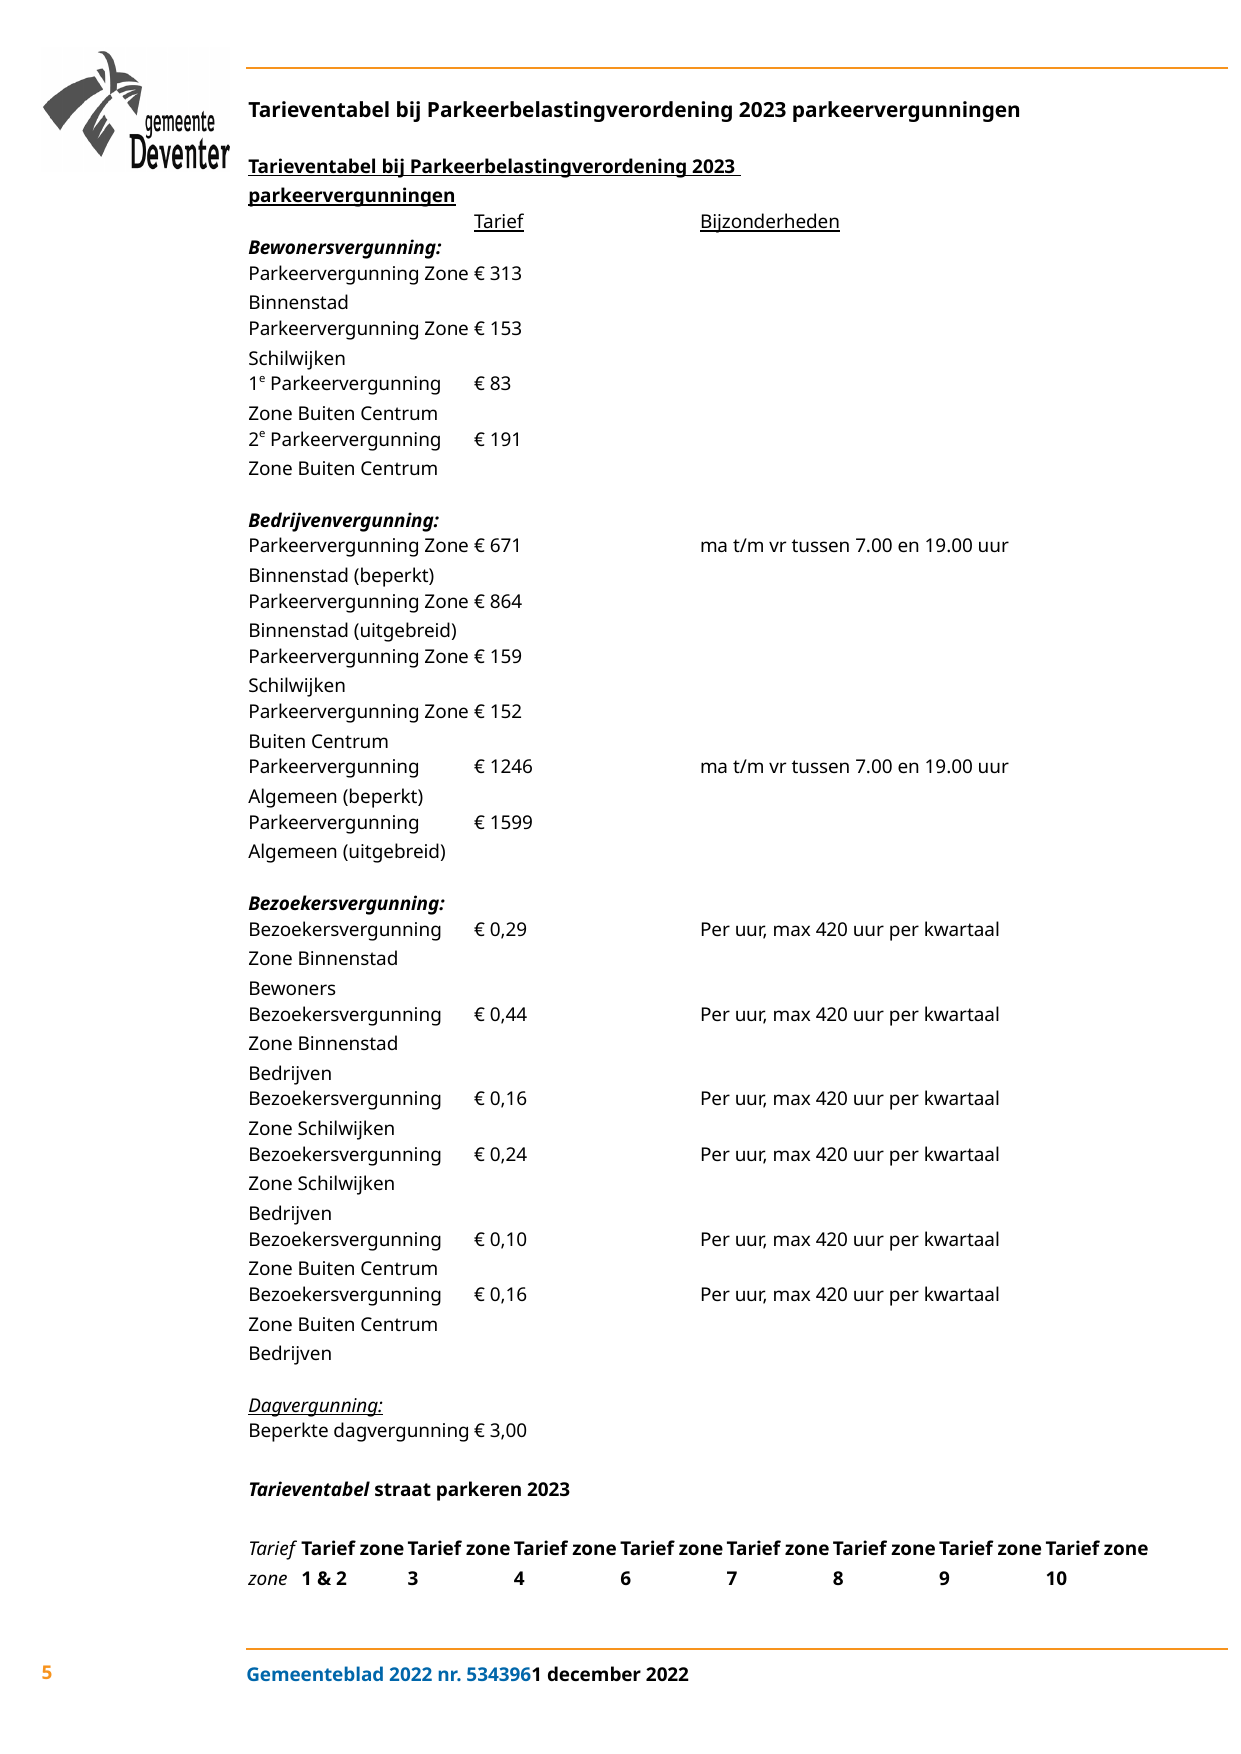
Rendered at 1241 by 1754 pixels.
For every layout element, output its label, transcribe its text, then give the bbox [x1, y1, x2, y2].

table_cell [700, 864, 1152, 890]
table_cell € 313 [474, 260, 700, 315]
table_cell [700, 315, 1152, 370]
table_cell € 671 [474, 533, 700, 588]
table_cell Bezoekersvergunning Zone Buiten Centrum [248, 1226, 474, 1281]
table_cell [700, 234, 1152, 260]
table_cell Per uur, max 420 uur per kwartaal [700, 916, 1152, 1001]
table_cell Bewonersvergunning: [248, 234, 474, 260]
table_header Tarief zone 10 [1045, 1535, 1152, 1591]
table_cell € 191 [474, 426, 700, 481]
table_header Tarief zone 1 & 2 [301, 1535, 407, 1591]
table_cell [700, 699, 1152, 754]
table_cell [474, 481, 700, 507]
table_header Tarief zone 7 [726, 1535, 833, 1591]
table_header Tarief zone 4 [514, 1535, 620, 1591]
table_cell [700, 588, 1152, 643]
table_cell [700, 809, 1152, 864]
table_cell ma t/m vr tussen 7.00 en 19.00 uur [700, 533, 1152, 588]
table_cell Parkeervergunning Algemeen (uitgebreid) [248, 809, 474, 864]
table_cell € 864 [474, 588, 700, 643]
table_cell Tarief [474, 208, 700, 234]
table_cell Beperkte dagvergunning [248, 1418, 474, 1443]
picture [41, 47, 231, 172]
table_cell [700, 1366, 1152, 1392]
table_cell € 83 [474, 370, 700, 426]
table_cell [248, 864, 474, 890]
table_cell [474, 864, 700, 890]
table_cell Per uur, max 420 uur per kwartaal [700, 1281, 1152, 1366]
table_cell [248, 481, 474, 507]
table_cell [474, 507, 700, 532]
table_cell Parkeervergunning Zone Binnenstad (beperkt) [248, 533, 474, 588]
table_cell [700, 426, 1152, 481]
table_cell 2e Parkeervergunning Zone Buiten Centrum [248, 426, 474, 481]
table_cell € 159 [474, 643, 700, 698]
table_cell Bezoekersvergunning: [248, 890, 474, 916]
table_cell [700, 1392, 1152, 1417]
table_cell € 0,44 [474, 1001, 700, 1086]
table_cell [474, 1392, 700, 1417]
table_cell Parkeervergunning Zone Schilwijken [248, 643, 474, 698]
table_cell Bedrijvenvergunning: [248, 507, 474, 532]
table_header Tarief zone 6 [620, 1535, 726, 1591]
table_cell Per uur, max 420 uur per kwartaal [700, 1001, 1152, 1086]
table_cell Bezoekersvergunning Zone Binnenstad Bedrijven [248, 1001, 474, 1086]
table_header [926, 153, 1152, 208]
table_cell Dagvergunning: [248, 1392, 474, 1417]
table_cell Parkeervergunning Algemeen (beperkt) [248, 754, 474, 809]
table_cell [700, 481, 1152, 507]
table_cell ma t/m vr tussen 7.00 en 19.00 uur [700, 754, 1152, 809]
table_cell € 1246 [474, 754, 700, 809]
table_cell € 3,00 [474, 1418, 700, 1443]
table_cell Parkeervergunning Zone Schilwijken [248, 315, 474, 370]
table_cell Parkeervergunning Zone Buiten Centrum [248, 699, 474, 754]
table_cell € 1599 [474, 809, 700, 864]
table_cell Per uur, max 420 uur per kwartaal [700, 1086, 1152, 1141]
table_cell Bezoekersvergunning Zone Buiten Centrum Bedrijven [248, 1281, 474, 1366]
text Tarieventabel straat parkeren 2023 [248, 1476, 1152, 1502]
table_cell Parkeervergunning Zone Binnenstad (uitgebreid) [248, 588, 474, 643]
table_cell Bezoekersvergunning Zone Binnenstad Bewoners [248, 916, 474, 1001]
table_cell [248, 1366, 474, 1392]
table_cell [700, 890, 1152, 916]
table_cell [700, 370, 1152, 426]
table_cell [700, 260, 1152, 315]
table_cell € 153 [474, 315, 700, 370]
table_cell Per uur, max 420 uur per kwartaal [700, 1226, 1152, 1281]
table_cell Parkeervergunning Zone Binnenstad [248, 260, 474, 315]
table_cell € 0,16 [474, 1281, 700, 1366]
table_cell [474, 890, 700, 916]
table_cell Per uur, max 420 uur per kwartaal [700, 1141, 1152, 1226]
table_header Tarieventabel bij Parkeerbelastingverordening 2023 parkeervergunningen [248, 153, 926, 208]
table_cell € 0,29 [474, 916, 700, 1001]
table_cell 1e Parkeervergunning Zone Buiten Centrum [248, 370, 474, 426]
table_cell € 0,10 [474, 1226, 700, 1281]
table_header Tarief zone 8 [833, 1535, 939, 1591]
table_cell [474, 1366, 700, 1392]
table_cell [700, 1418, 1152, 1443]
table_cell [700, 507, 1152, 532]
table_cell € 0,16 [474, 1086, 700, 1141]
table_cell Bijzonderheden [700, 208, 1152, 234]
table_header Tarief zone 9 [939, 1535, 1045, 1591]
table_cell Bezoekersvergunning Zone Schilwijken [248, 1086, 474, 1141]
table_cell € 152 [474, 699, 700, 754]
table_cell [248, 208, 474, 234]
table_cell € 0,24 [474, 1141, 700, 1226]
table_cell [474, 234, 700, 260]
table_cell [700, 643, 1152, 698]
table_cell Bezoekersvergunning Zone Schilwijken Bedrijven [248, 1141, 474, 1226]
table_header Tarief zone 3 [408, 1535, 514, 1591]
text Tarieventabel bij Parkeerbelastingverordening 2023 parkeervergunningen [248, 95, 1152, 123]
table_header Tariefzone [248, 1535, 301, 1591]
